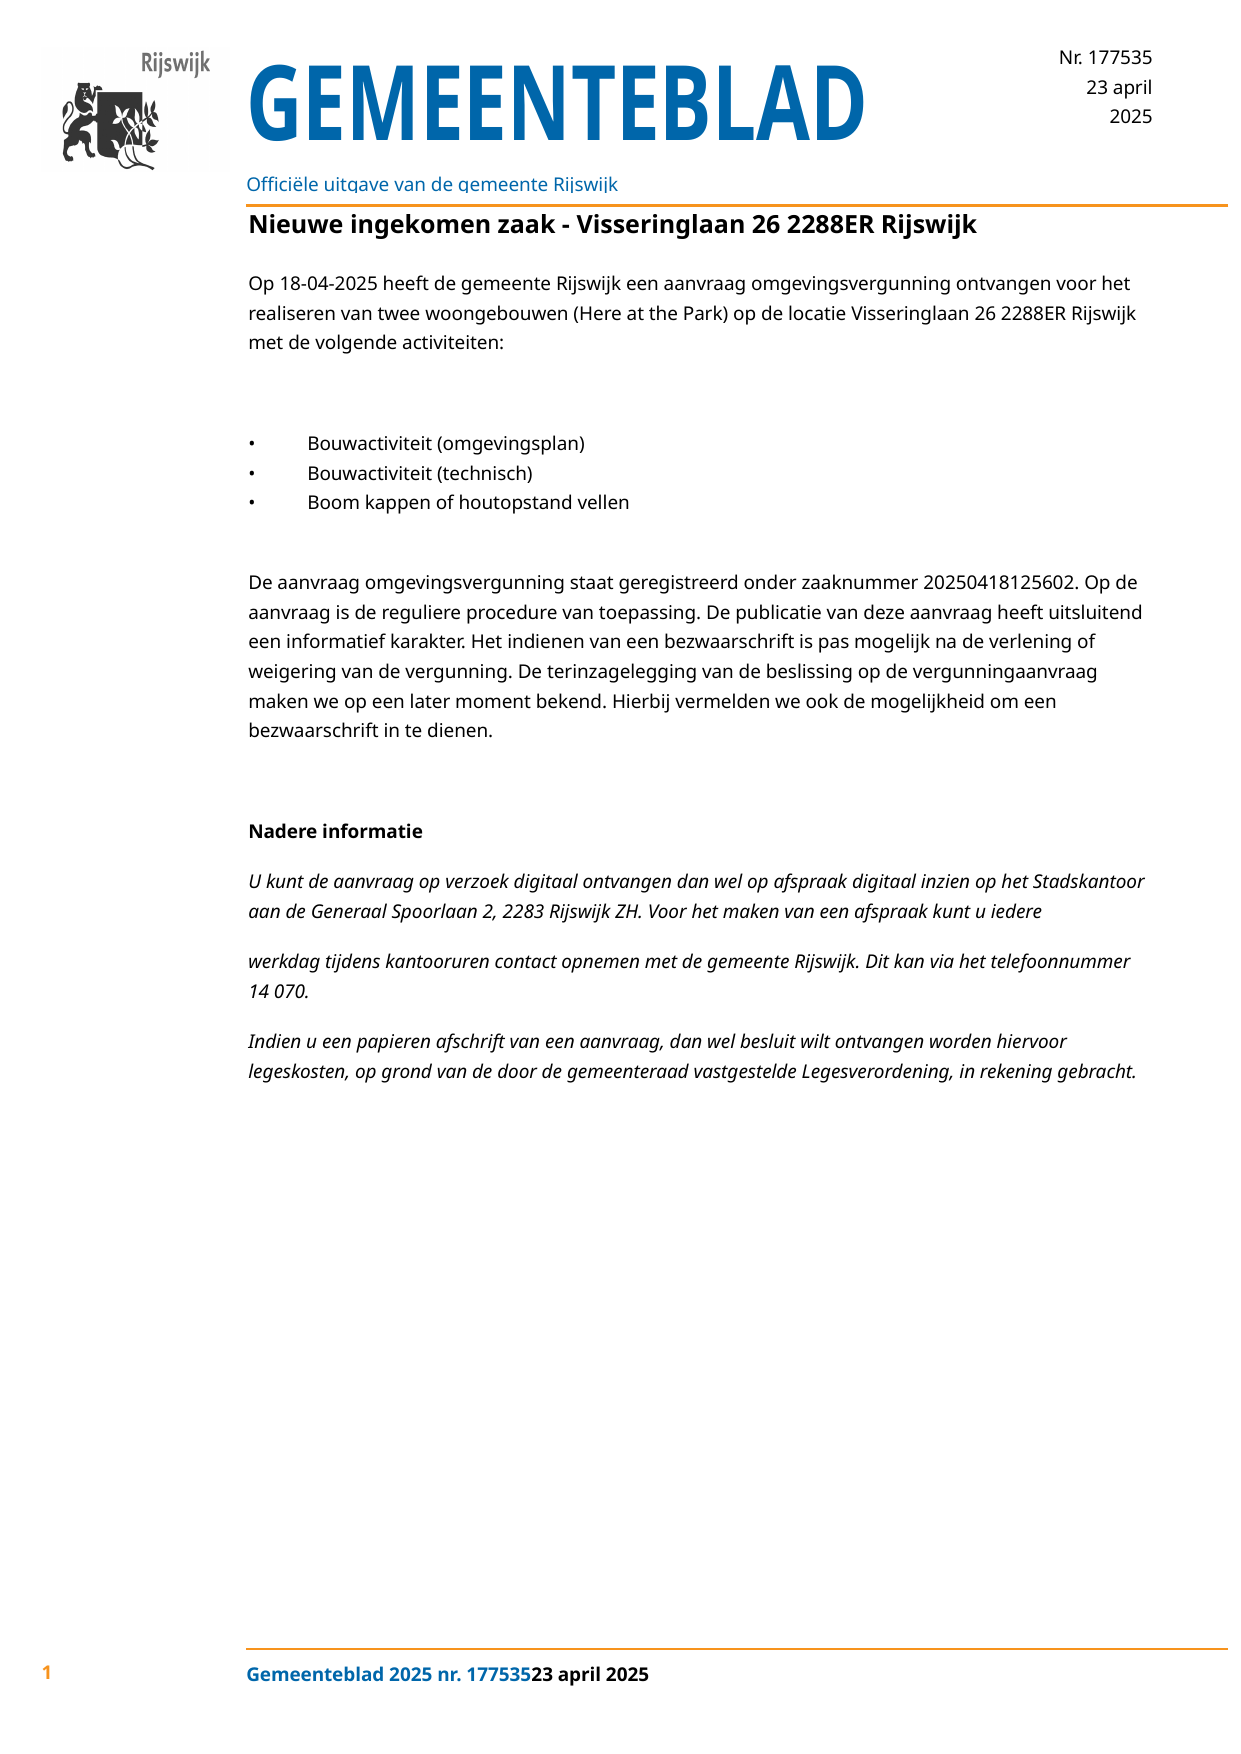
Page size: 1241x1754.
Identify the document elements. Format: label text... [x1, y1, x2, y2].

text De aanvraag omgevingsvergunning staat geregistreerd onder zaaknummer 20250418125602. Op de aanvraag is de reguliere procedure van toepassing. De publicatie van deze aanvraag heeft uitsluitend een informatief karakter. Het indienen van een bezwaarschrift is pas mogelijk na de verlening of weigering van de vergunning. De terinzagelegging van de beslissing op de vergunningaanvraag maken we op een later moment bekend. Hierbij vermelden we ook de mogelijkheid om een bezwaarschrift in te dienen. [248, 569, 1152, 743]
text Nieuwe ingekomen zaak - Visseringlaan 26 2288ER Rijswijk [248, 207, 1152, 241]
picture [41, 47, 231, 172]
text U kunt de aanvraag op verzoek digitaal ontvangen dan wel op afspraak digitaal inzien op het Stadskantoor aan de Generaal Spoorlaan 2, 2283 Rijswijk ZH. Voor het maken van een afspraak kunt u iedere [248, 869, 1152, 924]
text Indien u een papieren afschrift van een aanvraag, dan wel besluit wilt ontvangen worden hiervoor legeskosten, op grond van de door de gemeenteraad vastgestelde Legesverordening, in rekening gebracht. [248, 1029, 1152, 1084]
text werkdag tijdens kantooruren contact opnemen met de gemeente Rijswijk. Dit kan via het telefoonnummer 14 070. [248, 949, 1152, 1004]
list Bouwactiviteit (omgevingsplan) [248, 430, 1152, 456]
text Op 18-04-2025 heeft de gemeente Rijswijk een aanvraag omgevingsvergunning ontvangen voor het realiseren van twee woongebouwen (Here at the Park) op de locatie Visseringlaan 26 2288ER Rijswijk met de volgende activiteiten: [248, 270, 1152, 355]
list Bouwactiviteit (technisch) [248, 460, 1152, 486]
text Nadere informatie [248, 818, 1152, 844]
list Boom kappen of houtopstand vellen [248, 489, 1152, 515]
